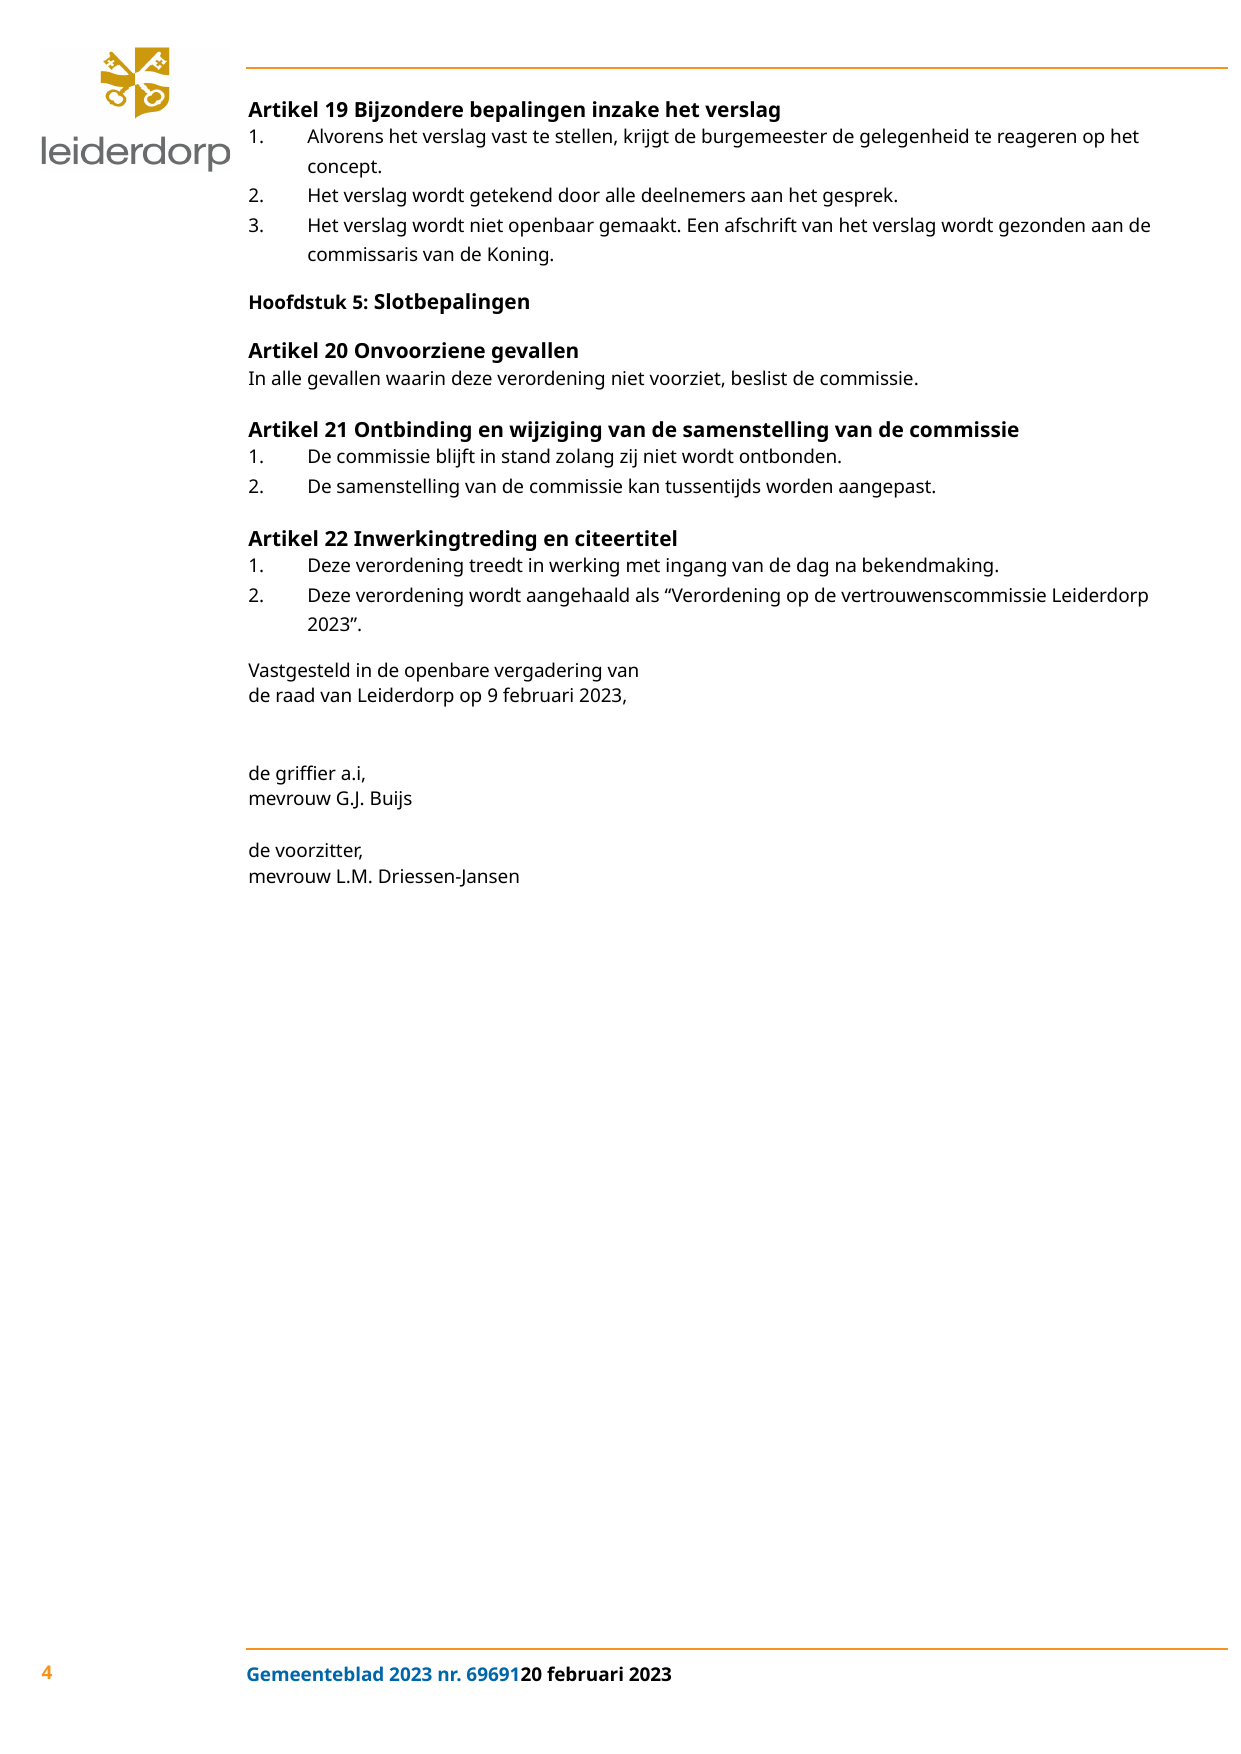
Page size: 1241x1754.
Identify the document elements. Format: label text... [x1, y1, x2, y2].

list Alvorens het verslag vast te stellen, krijgt de burgemeester de gelegenheid te reageren op het concept. [248, 123, 1152, 178]
list Deze verordening wordt aangehaald als “Verordening op de vertrouwenscommissie Leiderdorp 2023”. [248, 582, 1152, 637]
text Artikel 22 Inwerkingtreding en citeertitel [248, 524, 1152, 552]
text mevrouw G.J. Buijs [248, 786, 1152, 811]
list Het verslag wordt niet openbaar gemaakt. Een afschrift van het verslag wordt gezonden aan de commissaris van de Koning. [248, 212, 1152, 267]
text Vastgesteld in de openbare vergadering van [248, 657, 1152, 683]
text Artikel 19 Bijzondere bepalingen inzake het verslag [248, 95, 1152, 123]
text de griffier a.i, [248, 760, 1152, 786]
text Hoofdstuk 5: Slotbepalingen [248, 287, 1152, 316]
list De samenstelling van de commissie kan tussentijds worden aangepast. [248, 473, 1152, 499]
text Artikel 20 Onvoorziene gevallen [248, 336, 1152, 365]
list Deze verordening treedt in werking met ingang van de dag na bekendmaking. [248, 552, 1152, 578]
text de voorzitter, [248, 837, 1152, 863]
picture [41, 47, 231, 172]
text mevrouw L.M. Driessen-Jansen [248, 863, 1152, 888]
text de raad van Leiderdorp op 9 februari 2023, [248, 683, 1152, 708]
text In alle gevallen waarin deze verordening niet voorziet, beslist de commissie. [248, 365, 1152, 391]
text Artikel 21 Ontbinding en wijziging van de samenstelling van de commissie [248, 415, 1152, 444]
list Het verslag wordt getekend door alle deelnemers aan het gesprek. [248, 182, 1152, 208]
list De commissie blijft in stand zolang zij niet wordt ontbonden. [248, 444, 1152, 469]
